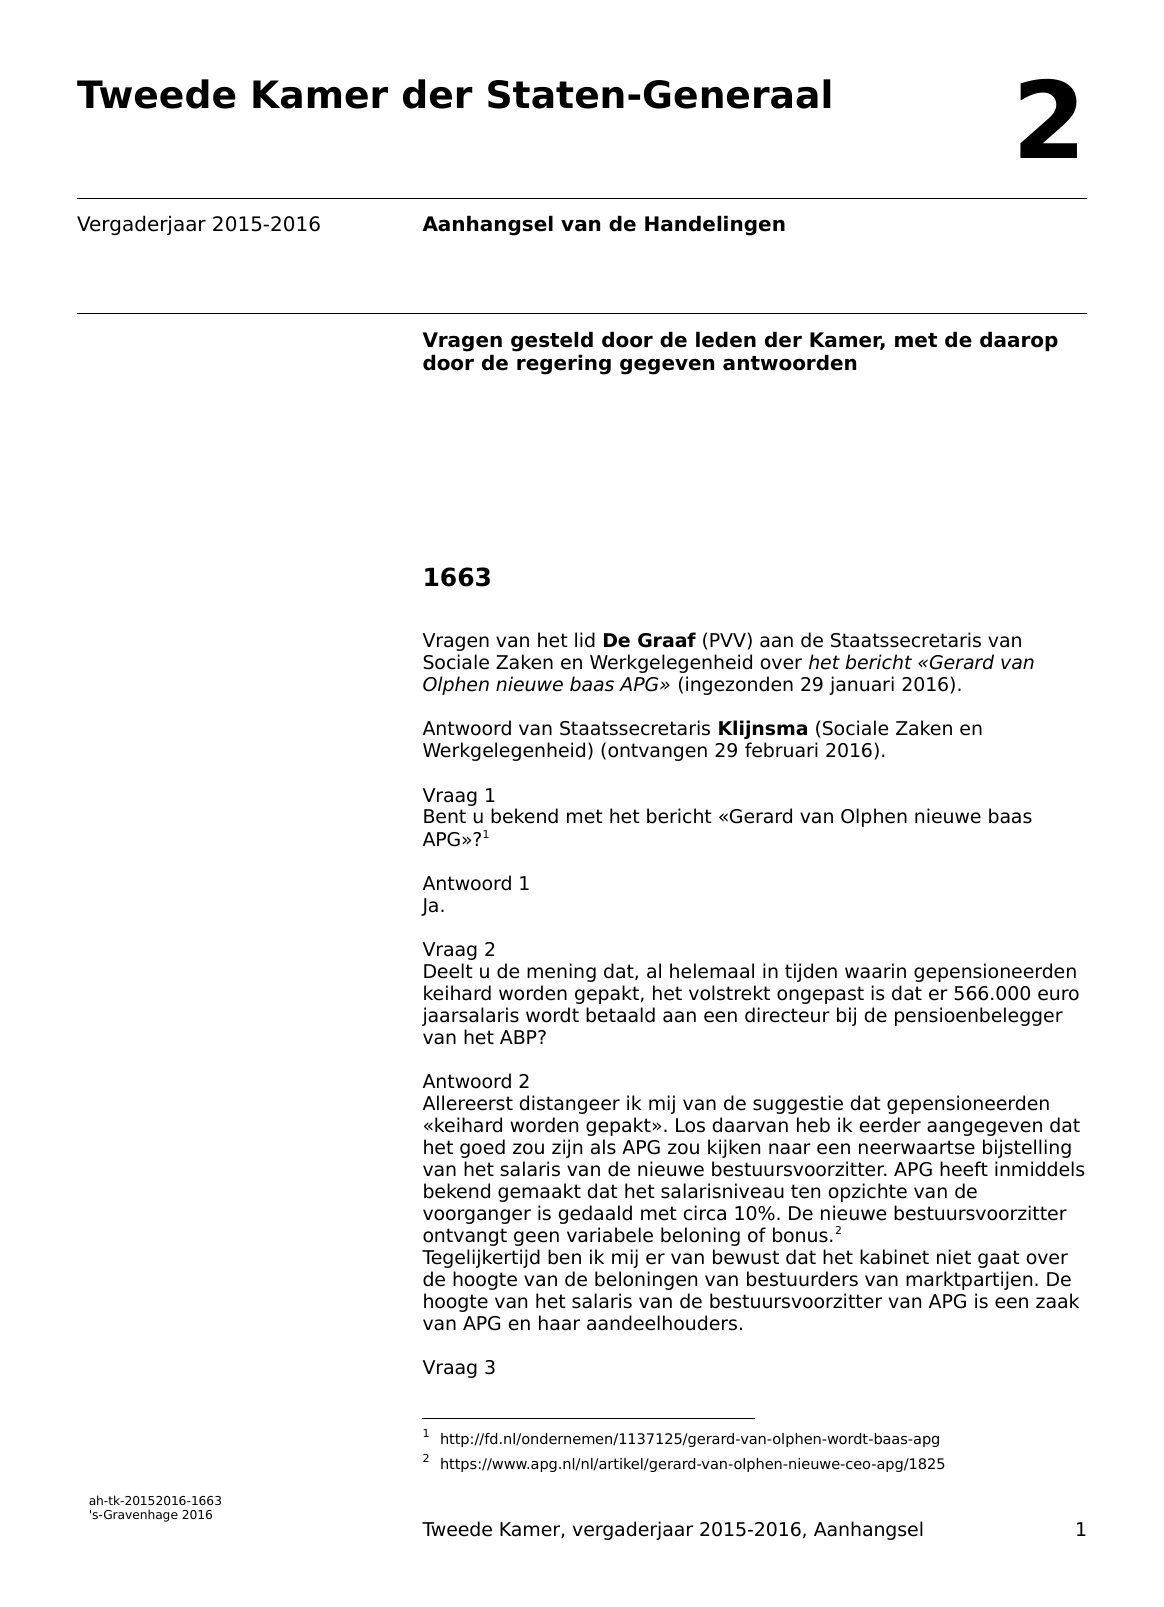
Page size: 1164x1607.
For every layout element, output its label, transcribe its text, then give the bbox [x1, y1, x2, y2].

text ah-tk-20152016-1663 [88, 1494, 323, 1508]
table_cell Aanhangsel van de Handelingen [422, 199, 1087, 313]
text Vraag 2 [422, 939, 1087, 961]
table_cell Vergaderjaar 2015-2016 [77, 199, 422, 313]
text Deelt u de mening dat, al helemaal in tijden waarin gepensioneerden keihard worden gepakt, het volstrekt ongepast is dat er 566.000 euro jaarsalaris wordt betaald aan een directeur bij de pensioenbelegger van het ABP? [422, 961, 1087, 1049]
text https://www.apg.nl/nl/artikel/gerard-van-olphen-nieuwe-ceo-apg/1825 [422, 1452, 1087, 1474]
text Allereerst distangeer ik mij van de suggestie dat gepensioneerden «keihard worden gepakt». Los daarvan heb ik eerder aangegeven dat het goed zou zijn als APG zou kijken naar een neerwaartse bijstelling van het salaris van de nieuwe bestuursvoorzitter. APG heeft inmiddels bekend gemaakt dat het salarisniveau ten opzichte van de voorganger is gedaald met circa 10%. De nieuwe bestuursvoorzitter ontvangt geen variabele beloning of bonus. [422, 1093, 1087, 1247]
table_cell Vragen gesteld door de leden der Kamer, met de daarop door de regering gegeven antwoorden [422, 314, 1087, 375]
text http://fd.nl/ondernemen/1137125/gerard-van-olphen-wordt-baas-apg [422, 1427, 1087, 1449]
text Ja. [422, 894, 1087, 917]
text 's-Gravenhage 2016 [88, 1508, 323, 1522]
table_cell [77, 314, 422, 375]
text Vragen van het lid De Graaf (PVV) aan de Staatssecretaris van Sociale Zaken en Werkgelegenheid over het bericht «Gerard van Olphen nieuwe baas APG» (ingezonden 29 januari 2016). [422, 630, 1087, 696]
text Vraag 3 [422, 1357, 1087, 1379]
text Antwoord van Staatssecretaris Klijnsma (Sociale Zaken en Werkgelegenheid) (ontvangen 29 februari 2016). [422, 718, 1087, 762]
text Antwoord 1 [422, 873, 1087, 894]
text Bent u bekend met het bericht «Gerard van Olphen nieuwe baas APG»? [422, 806, 1087, 850]
text 1663 [422, 563, 1087, 592]
text Tegelijkertijd ben ik mij er van bewust dat het kabinet niet gaat over de hoogte van de beloningen van bestuurders van marktpartijen. De hoogte van het salaris van de bestuursvoorzitter van APG is een zaak van APG en haar aandeelhouders. [422, 1247, 1087, 1334]
table_header Tweede Kamer der Staten-Generaal [77, 59, 886, 198]
text Antwoord 2 [422, 1071, 1087, 1093]
table_header 2 [886, 59, 1087, 198]
text Vraag 1 [422, 784, 1087, 806]
